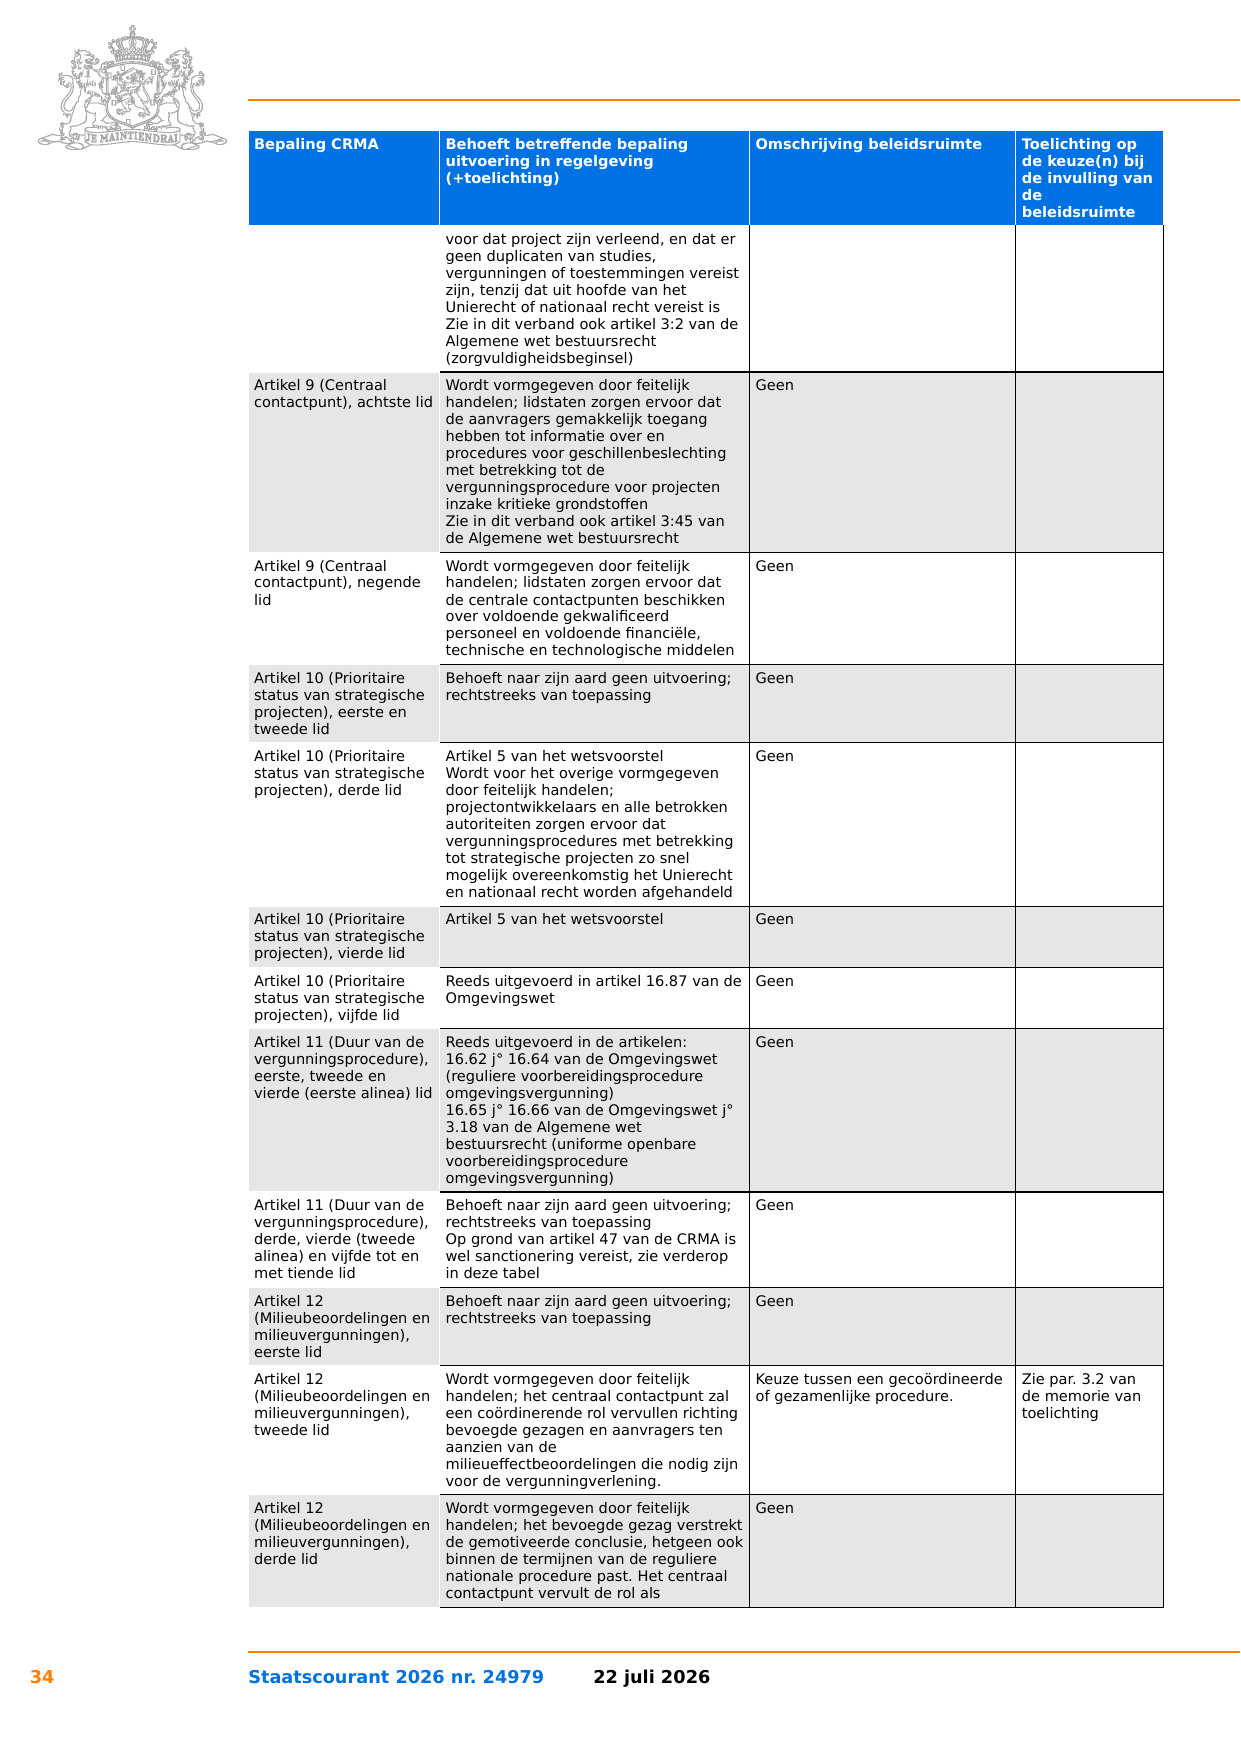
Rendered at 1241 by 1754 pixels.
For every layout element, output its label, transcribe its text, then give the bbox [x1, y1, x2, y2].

table_cell Geen [750, 553, 1015, 664]
table_header Toelichting op de keuze(n) bij de invulling van de beleidsruimte [1016, 131, 1163, 225]
table_cell Keuze tussen een gecoördineerde of gezamenlijke procedure. [750, 1366, 1015, 1494]
table_cell Artikel 10 (Prioritaire status van strategische projecten), derde lid [249, 743, 439, 906]
table_cell Zie par. 3.2 van de memorie van toelichting [1016, 1366, 1163, 1494]
table_cell voor dat project zijn verleend, en dat er geen duplicaten van studies, vergunningen of toestemmingen vereist zijn, tenzij dat uit hoofde van het Unierecht of nationaal recht vereist is Zie in dit verband ook artikel 3:2 van de Algemene wet bestuursrecht (zorgvuldigheidsbeginsel) [440, 226, 749, 371]
table_cell Artikel 5 van het wetsvoorstel Wordt voor het overige vormgegeven door feitelijk handelen; projectontwikkelaars en alle betrokken autoriteiten zorgen ervoor dat vergunningsprocedures met betrekking tot strategische projecten zo snel mogelijk overeenkomstig het Unierecht en nationaal recht worden afgehandeld [440, 743, 749, 906]
table_cell [1016, 1495, 1163, 1607]
table_cell [1016, 226, 1163, 371]
table_cell Behoeft naar zijn aard geen uitvoering; rechtstreeks van toepassing [440, 1288, 749, 1365]
table_cell Artikel 11 (Duur van de vergunningsprocedure), derde, vierde (tweede alinea) en vijfde tot en met tiende lid [249, 1193, 439, 1287]
table_cell [1016, 907, 1163, 967]
table_cell Geen [750, 1193, 1015, 1287]
table_cell [1016, 1193, 1163, 1287]
table_cell Geen [750, 907, 1015, 967]
table_header Bepaling CRMA [249, 131, 439, 225]
table_cell Geen [750, 743, 1015, 906]
table_cell Artikel 9 (Centraal contactpunt), achtste lid [249, 373, 439, 552]
table_cell Artikel 9 (Centraal contactpunt), negende lid [249, 553, 439, 664]
table_cell Artikel 12 (Milieubeoordelingen en milieuvergunningen), eerste lid [249, 1288, 439, 1365]
table_cell Wordt vormgegeven door feitelijk handelen; lidstaten zorgen ervoor dat de aanvragers gemakkelijk toegang hebben tot informatie over en procedures voor geschillenbeslechting met betrekking tot de vergunningsprocedure voor projecten inzake kritieke grondstoffen Zie in dit verband ook artikel 3:45 van de Algemene wet bestuursrecht [440, 373, 749, 552]
table_cell Behoeft naar zijn aard geen uitvoering; rechtstreeks van toepassing Op grond van artikel 47 van de CRMA is wel sanctionering vereist, zie verderop in deze tabel [440, 1193, 749, 1287]
table_cell [750, 226, 1015, 371]
table_cell [1016, 743, 1163, 906]
table_cell [249, 226, 439, 371]
table_cell Artikel 10 (Prioritaire status van strategische projecten), eerste en tweede lid [249, 665, 439, 742]
table_cell Artikel 10 (Prioritaire status van strategische projecten), vijfde lid [249, 968, 439, 1028]
table_cell Wordt vormgegeven door feitelijk handelen; het bevoegde gezag verstrekt de gemotiveerde conclusie, hetgeen ook binnen de termijnen van de reguliere nationale procedure past. Het centraal contactpunt vervult de rol als [440, 1495, 749, 1607]
table_cell [1016, 1029, 1163, 1191]
table_cell Geen [750, 968, 1015, 1028]
table_cell Wordt vormgegeven door feitelijk handelen; het centraal contactpunt zal een coördinerende rol vervullen richting bevoegde gezagen en aanvragers ten aanzien van de milieueffectbeoordelingen die nodig zijn voor de vergunningverlening. [440, 1366, 749, 1494]
table_cell [1016, 1288, 1163, 1365]
table_cell Geen [750, 665, 1015, 742]
table_cell [1016, 665, 1163, 742]
table_cell Artikel 12 (Milieubeoordelingen en milieuvergunningen), derde lid [249, 1495, 439, 1607]
table_cell Artikel 11 (Duur van de vergunningsprocedure), eerste, tweede en vierde (eerste alinea) lid [249, 1029, 439, 1191]
table_cell Reeds uitgevoerd in de artikelen: 16.62 j° 16.64 van de Omgevingswet (reguliere voorbereidingsprocedure omgevingsvergunning) 16.65 j° 16.66 van de Omgevingswet j° 3.18 van de Algemene wet bestuursrecht (uniforme openbare voorbereidingsprocedure omgevingsvergunning) [440, 1029, 749, 1191]
table_header Behoeft betreffende bepaling uitvoering in regelgeving (+toelichting) [440, 131, 749, 225]
table_cell Geen [750, 1495, 1015, 1607]
table_cell Reeds uitgevoerd in artikel 16.87 van de Omgevingswet [440, 968, 749, 1028]
table_cell Geen [750, 1288, 1015, 1365]
table_cell [1016, 968, 1163, 1028]
table_cell [1016, 373, 1163, 552]
table_cell Artikel 12 (Milieubeoordelingen en milieuvergunningen), tweede lid [249, 1366, 439, 1494]
table_cell Geen [750, 373, 1015, 552]
table_cell [1016, 553, 1163, 664]
picture [38, 25, 227, 150]
table_cell Artikel 5 van het wetsvoorstel [440, 907, 749, 967]
table_cell Geen [750, 1029, 1015, 1191]
table_cell Behoeft naar zijn aard geen uitvoering; rechtstreeks van toepassing [440, 665, 749, 742]
table_header Omschrijving beleidsruimte [750, 131, 1015, 225]
table_cell Wordt vormgegeven door feitelijk handelen; lidstaten zorgen ervoor dat de centrale contactpunten beschikken over voldoende gekwalificeerd personeel en voldoende financiële, technische en technologische middelen [440, 553, 749, 664]
table_cell Artikel 10 (Prioritaire status van strategische projecten), vierde lid [249, 907, 439, 967]
